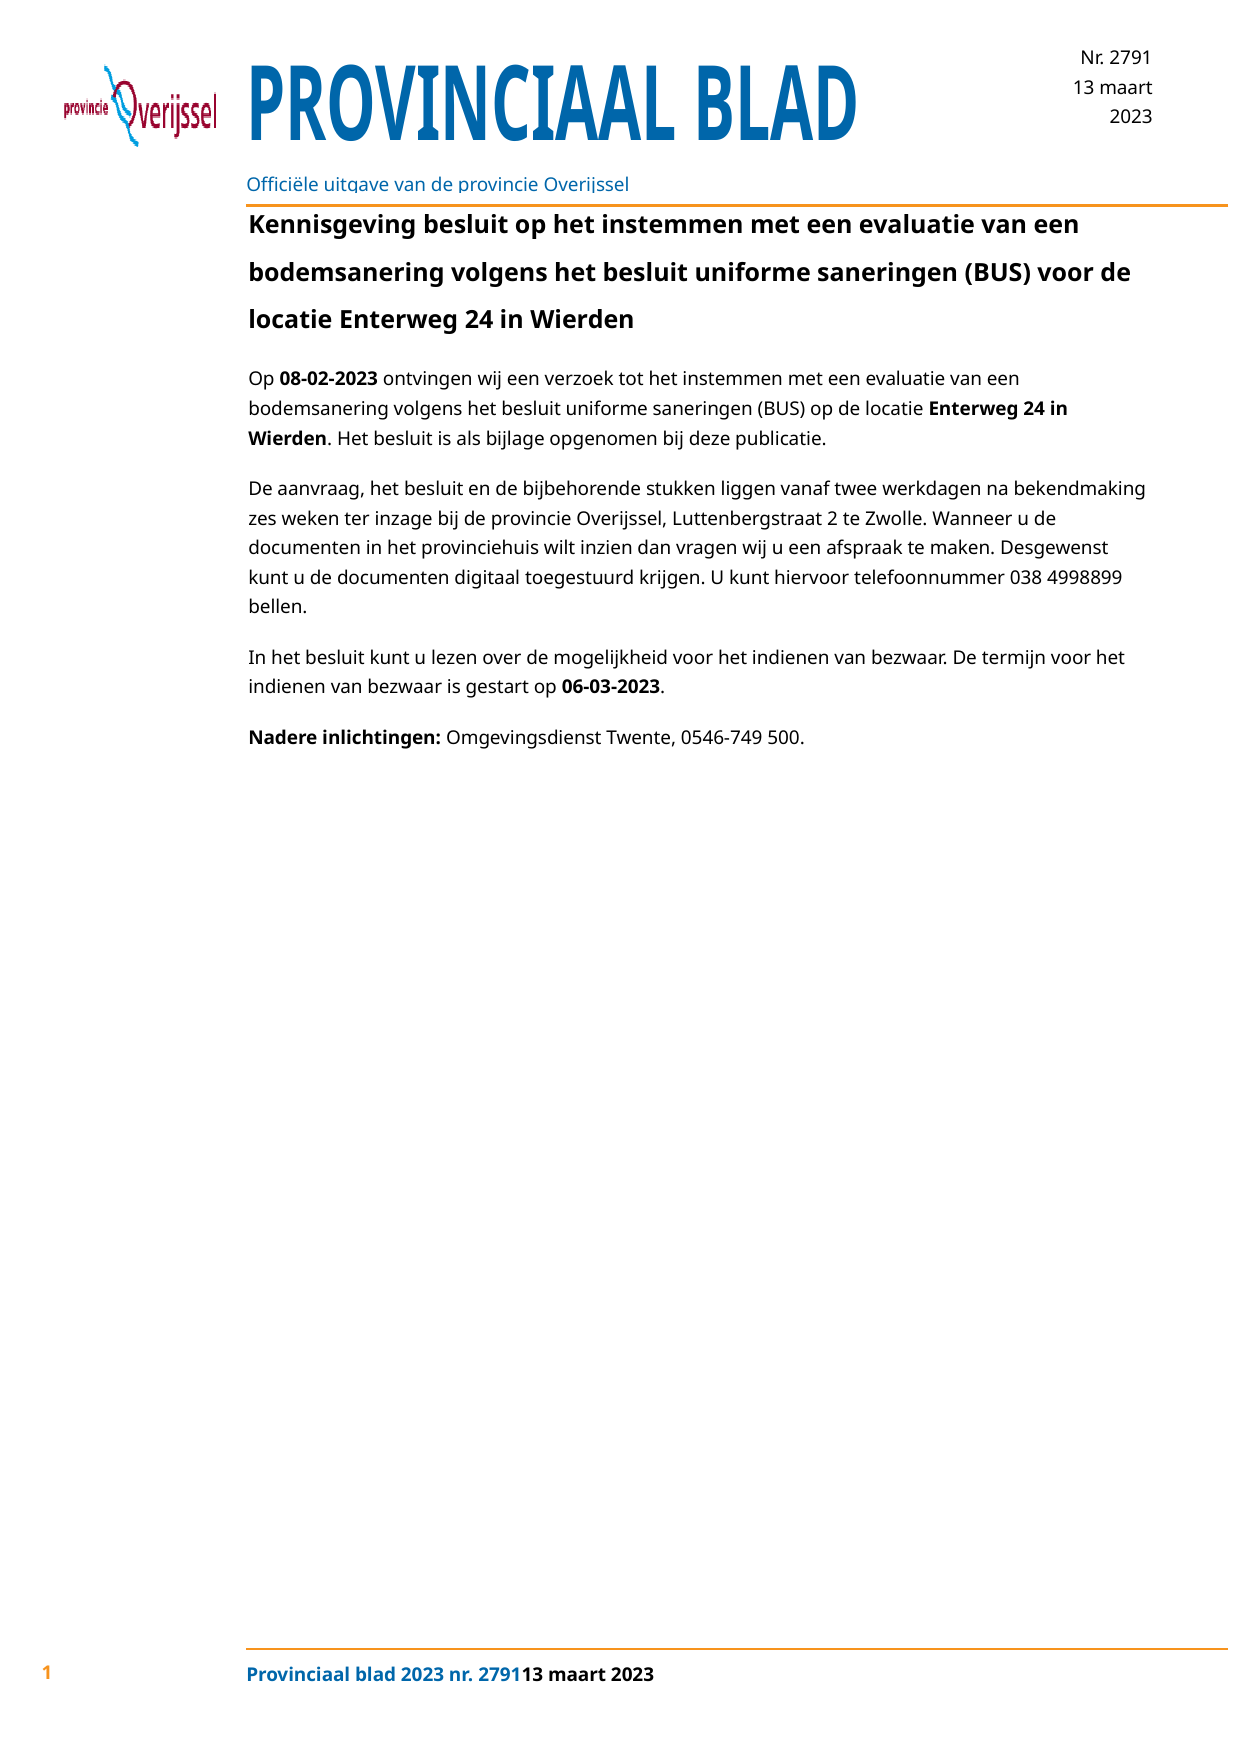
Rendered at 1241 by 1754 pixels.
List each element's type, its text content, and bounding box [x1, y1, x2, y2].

picture [41, 47, 231, 172]
text Op 08-02-2023 ontvingen wij een verzoek tot het instemmen met een evaluatie van een bodemsanering volgens het besluit uniforme saneringen (BUS) op de locatie Enterweg 24 in Wierden. Het besluit is als bijlage opgenomen bij deze publicatie. [248, 366, 1152, 450]
text Kennisgeving besluit op het instemmen met een evaluatie van een bodemsanering volgens het besluit uniforme saneringen (BUS) voor de locatie Enterweg 24 in Wierden [248, 207, 1152, 336]
text In het besluit kunt u lezen over de mogelijkheid voor het indienen van bezwaar. De termijn voor het indienen van bezwaar is gestart op 06-03-2023. [248, 644, 1152, 699]
text Nadere inlichtingen: Omgevingsdienst Twente, 0546-749 500. [248, 724, 1152, 749]
text De aanvraag, het besluit en de bijbehorende stukken liggen vanaf twee werkdagen na bekendmaking zes weken ter inzage bij de provincie Overijssel, Luttenbergstraat 2 te Zwolle. Wanneer u de documenten in het provinciehuis wilt inzien dan vragen wij u een afspraak te maken. Desgewenst kunt u de documenten digitaal toegestuurd krijgen. U kunt hiervoor telefoonnummer 038 4998899 bellen. [248, 475, 1152, 619]
